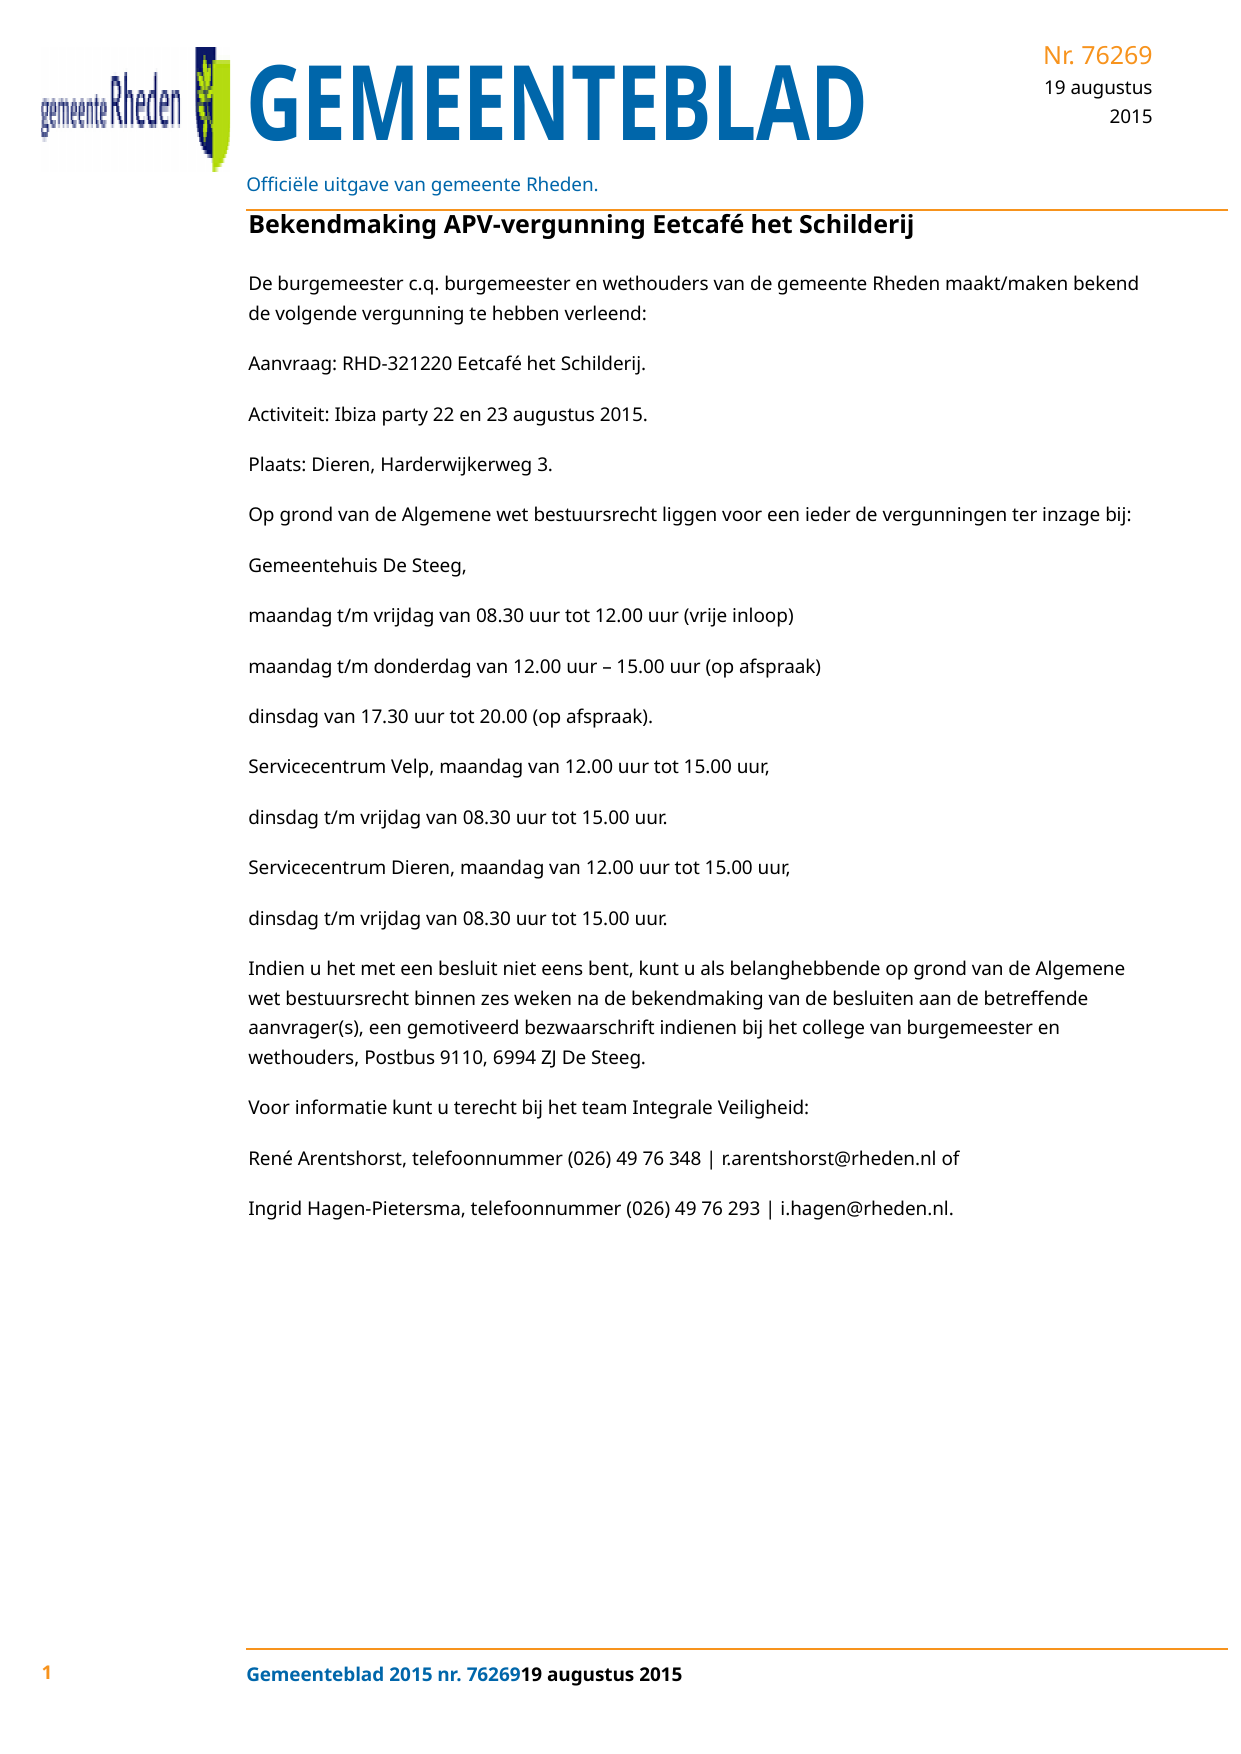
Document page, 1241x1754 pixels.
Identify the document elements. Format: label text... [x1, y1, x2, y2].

text Op grond van de Algemene wet bestuursrecht liggen voor een ieder de vergunningen ter inzage bij: [248, 502, 1152, 527]
text Servicecentrum Dieren, maandag van 12.00 uur tot 15.00 uur, [248, 854, 1152, 880]
text Voor informatie kunt u terecht bij het team Integrale Veiligheid: [248, 1094, 1152, 1120]
text maandag t/m donderdag van 12.00 uur – 15.00 uur (op afspraak) [248, 653, 1152, 678]
text René Arentshorst, telefoonnummer (026) 49 76 348 | r.arentshorst@rheden.nl of [248, 1145, 1152, 1171]
text Ingrid Hagen-Pietersma, telefoonnummer (026) 49 76 293 | i.hagen@rheden.nl. [248, 1195, 1152, 1221]
text Plaats: Dieren, Harderwijkerweg 3. [248, 451, 1152, 477]
text dinsdag t/m vrijdag van 08.30 uur tot 15.00 uur. [248, 804, 1152, 830]
text Gemeentehuis De Steeg, [248, 552, 1152, 578]
text De burgemeester c.q. burgemeester en wethouders van de gemeente Rheden maakt/maken bekend de volgende vergunning te hebben verleend: [248, 270, 1152, 326]
picture [41, 47, 231, 172]
text Servicecentrum Velp, maandag van 12.00 uur tot 15.00 uur, [248, 754, 1152, 779]
text Bekendmaking APV-vergunning Eetcafé het Schilderij [248, 211, 1152, 241]
text dinsdag van 17.30 uur tot 20.00 (op afspraak). [248, 703, 1152, 729]
text Activiteit: Ibiza party 22 en 23 augustus 2015. [248, 401, 1152, 426]
text Aanvraag: RHD-321220 Eetcafé het Schilderij. [248, 350, 1152, 376]
text maandag t/m vrijdag van 08.30 uur tot 12.00 uur (vrije inloop) [248, 602, 1152, 628]
text Indien u het met een besluit niet eens bent, kunt u als belanghebbende op grond van de Algemene wet bestuursrecht binnen zes weken na de bekendmaking van de besluiten aan de betreffende aanvrager(s), een gemotiveerd bezwaarschrift indienen bij het college van burgemeester en wethouders, Postbus 9110, 6994 ZJ De Steeg. [248, 955, 1152, 1070]
text dinsdag t/m vrijdag van 08.30 uur tot 15.00 uur. [248, 905, 1152, 931]
